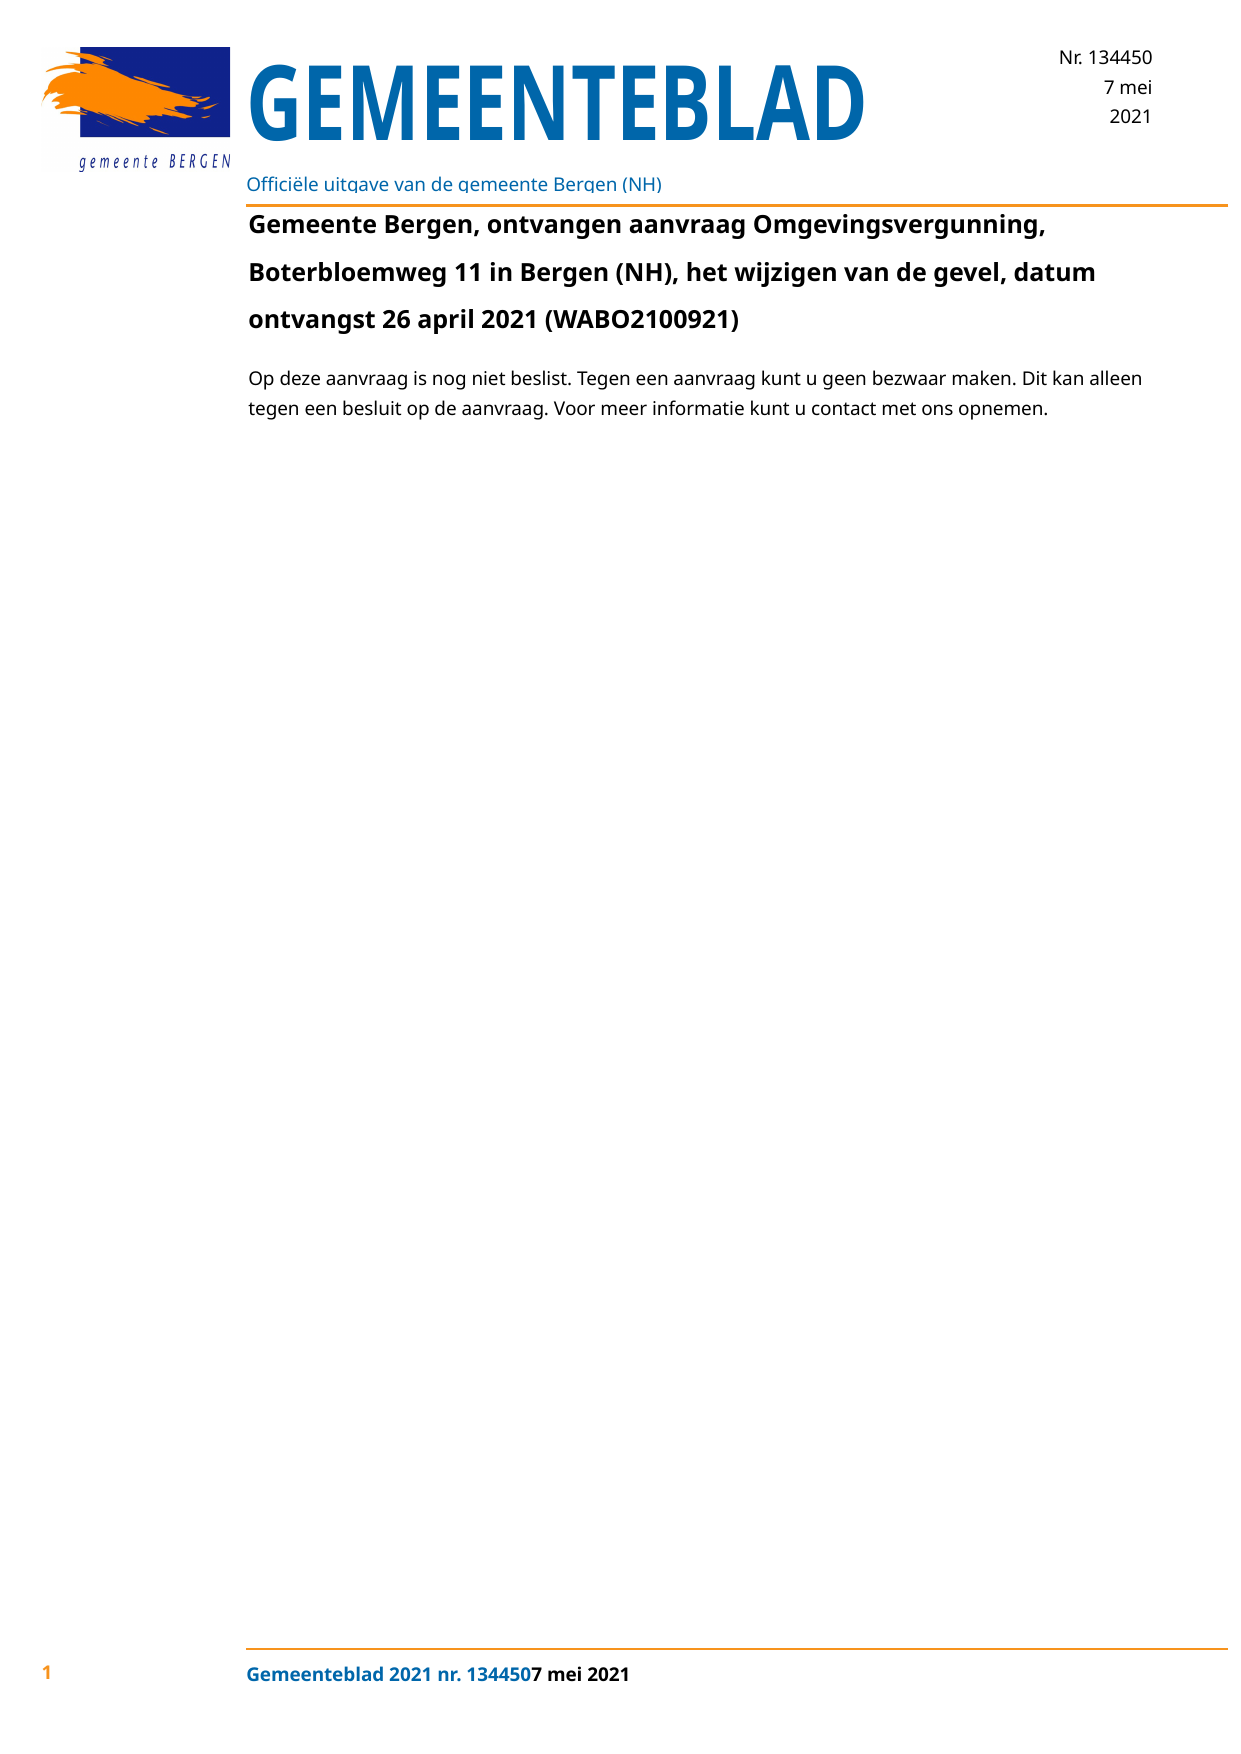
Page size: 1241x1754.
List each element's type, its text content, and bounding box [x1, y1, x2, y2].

picture [41, 47, 231, 172]
text Op deze aanvraag is nog niet beslist. Tegen een aanvraag kunt u geen bezwaar maken. Dit kan alleen tegen een besluit op de aanvraag. Voor meer informatie kunt u contact met ons opnemen. [248, 366, 1152, 421]
text Gemeente Bergen, ontvangen aanvraag Omgevingsvergunning, Boterbloemweg 11 in Bergen (NH), het wijzigen van de gevel, datum ontvangst 26 april 2021 (WABO2100921) [248, 207, 1152, 336]
